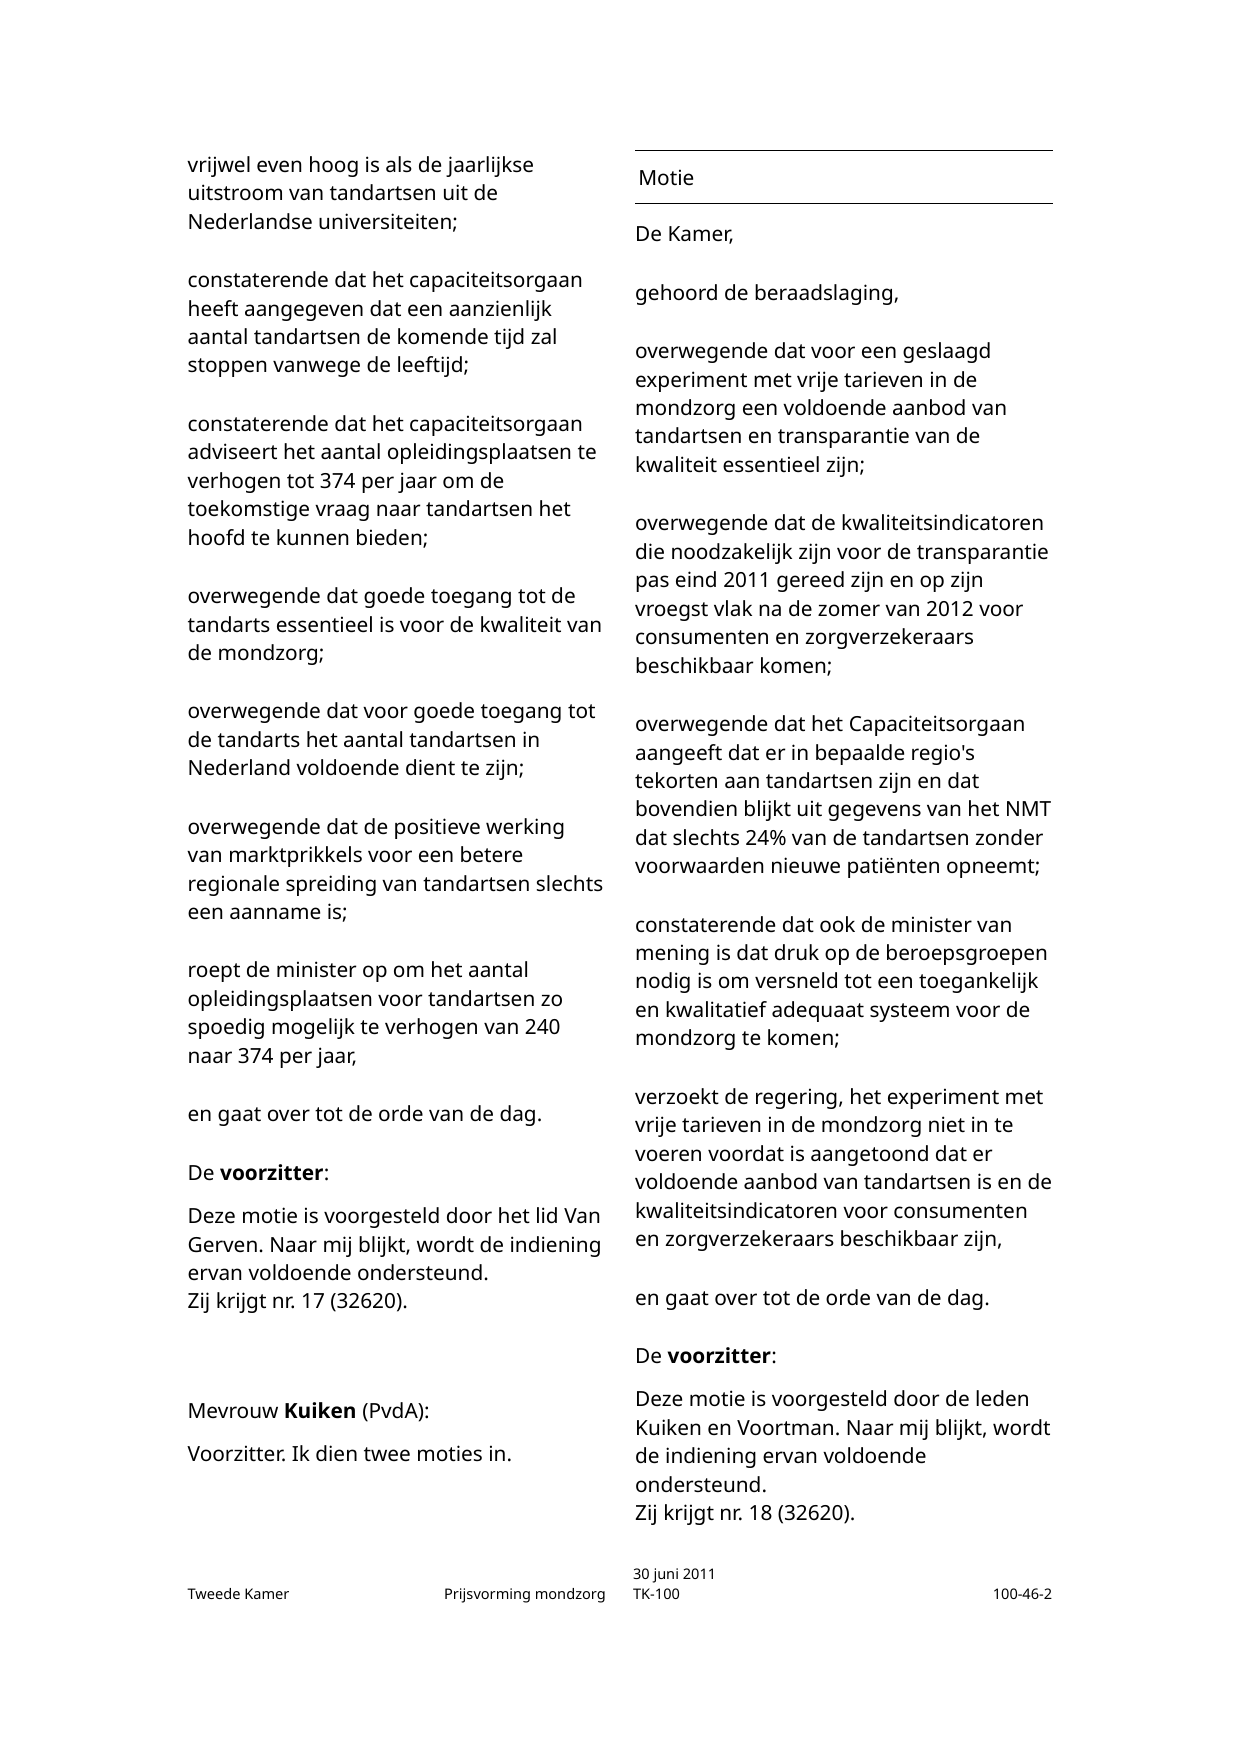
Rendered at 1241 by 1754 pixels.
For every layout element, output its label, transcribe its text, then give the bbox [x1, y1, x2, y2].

subtitle Motie [635, 151, 1053, 203]
text Deze motie is voorgesteld door het lid Van Gerven. Naar mij blijkt, wordt de indiening ervan voldoende ondersteund. [187, 1201, 605, 1287]
text roept de minister op om het aantal opleidingsplaatsen voor tandartsen zo spoedig mogelijk te verhogen van 240 naar 374 per jaar, [187, 956, 605, 1069]
text overwegende dat voor goede toegang tot de tandarts het aantal tandartsen in Nederland voldoende dient te zijn; [187, 697, 605, 782]
text Zij krijgt nr. 18 (32620). [635, 1498, 1053, 1527]
text gehoord de beraadslaging, [635, 278, 1053, 306]
text Voorzitter. Ik dien twee moties in. [187, 1439, 605, 1468]
text overwegende dat voor een geslaagd experiment met vrije tarieven in de mondzorg een voldoende aanbod van tandartsen en transparantie van de kwaliteit essentieel zijn; [635, 336, 1053, 478]
text constaterende dat het capaciteitsorgaan adviseert het aantal opleidingsplaatsen te verhogen tot 374 per jaar om de toekomstige vraag naar tandartsen het hoofd te kunnen bieden; [187, 409, 605, 551]
text overwegende dat de positieve werking van marktprikkels voor een betere regionale spreiding van tandartsen slechts een aanname is; [187, 812, 605, 926]
text De voorzitter: [187, 1158, 605, 1186]
text vrijwel even hoog is als de jaarlijkse uitstroom van tandartsen uit de Nederlandse universiteiten; [187, 150, 605, 235]
text verzoekt de regering, het experiment met vrije tarieven in de mondzorg niet in te voeren voordat is aangetoond dat er voldoende aanbod van tandartsen is en de kwaliteitsindicatoren voor consumenten en zorgverzekeraars beschikbaar zijn, [635, 1082, 1053, 1253]
text Zij krijgt nr. 17 (32620). [187, 1287, 605, 1315]
text  [187, 1345, 605, 1373]
text en gaat over tot de orde van de dag. [635, 1283, 1053, 1311]
text constaterende dat het capaciteitsorgaan heeft aangegeven dat een aanzienlijk aantal tandartsen de komende tijd zal stoppen vanwege de leeftijd; [187, 265, 605, 379]
text en gaat over tot de orde van de dag. [187, 1099, 605, 1128]
text De voorzitter: [635, 1341, 1053, 1369]
text overwegende dat de kwaliteitsindicatoren die noodzakelijk zijn voor de transparantie pas eind 2011 gereed zijn en op zijn vroegst vlak na de zomer van 2012 voor consumenten en zorgverzekeraars beschikbaar komen; [635, 508, 1053, 679]
text Deze motie is voorgesteld door de leden Kuiken en Voortman. Naar mij blijkt, wordt de indiening ervan voldoende ondersteund. [635, 1384, 1053, 1498]
text Mevrouw Kuiken (PvdA): [187, 1396, 605, 1424]
text constaterende dat ook de minister van mening is dat druk op de beroepsgroepen nodig is om versneld tot een toegankelijk en kwalitatief adequaat systeem voor de mondzorg te komen; [635, 910, 1053, 1052]
text overwegende dat goede toegang tot de tandarts essentieel is voor de kwaliteit van de mondzorg; [187, 581, 605, 667]
text De Kamer, [635, 219, 1053, 248]
text overwegende dat het Capaciteitsorgaan aangeeft dat er in bepaalde regio's tekorten aan tandartsen zijn en dat bovendien blijkt uit gegevens van het NMT dat slechts 24% van de tandartsen zonder voorwaarden nieuwe patiënten opneemt; [635, 709, 1053, 880]
